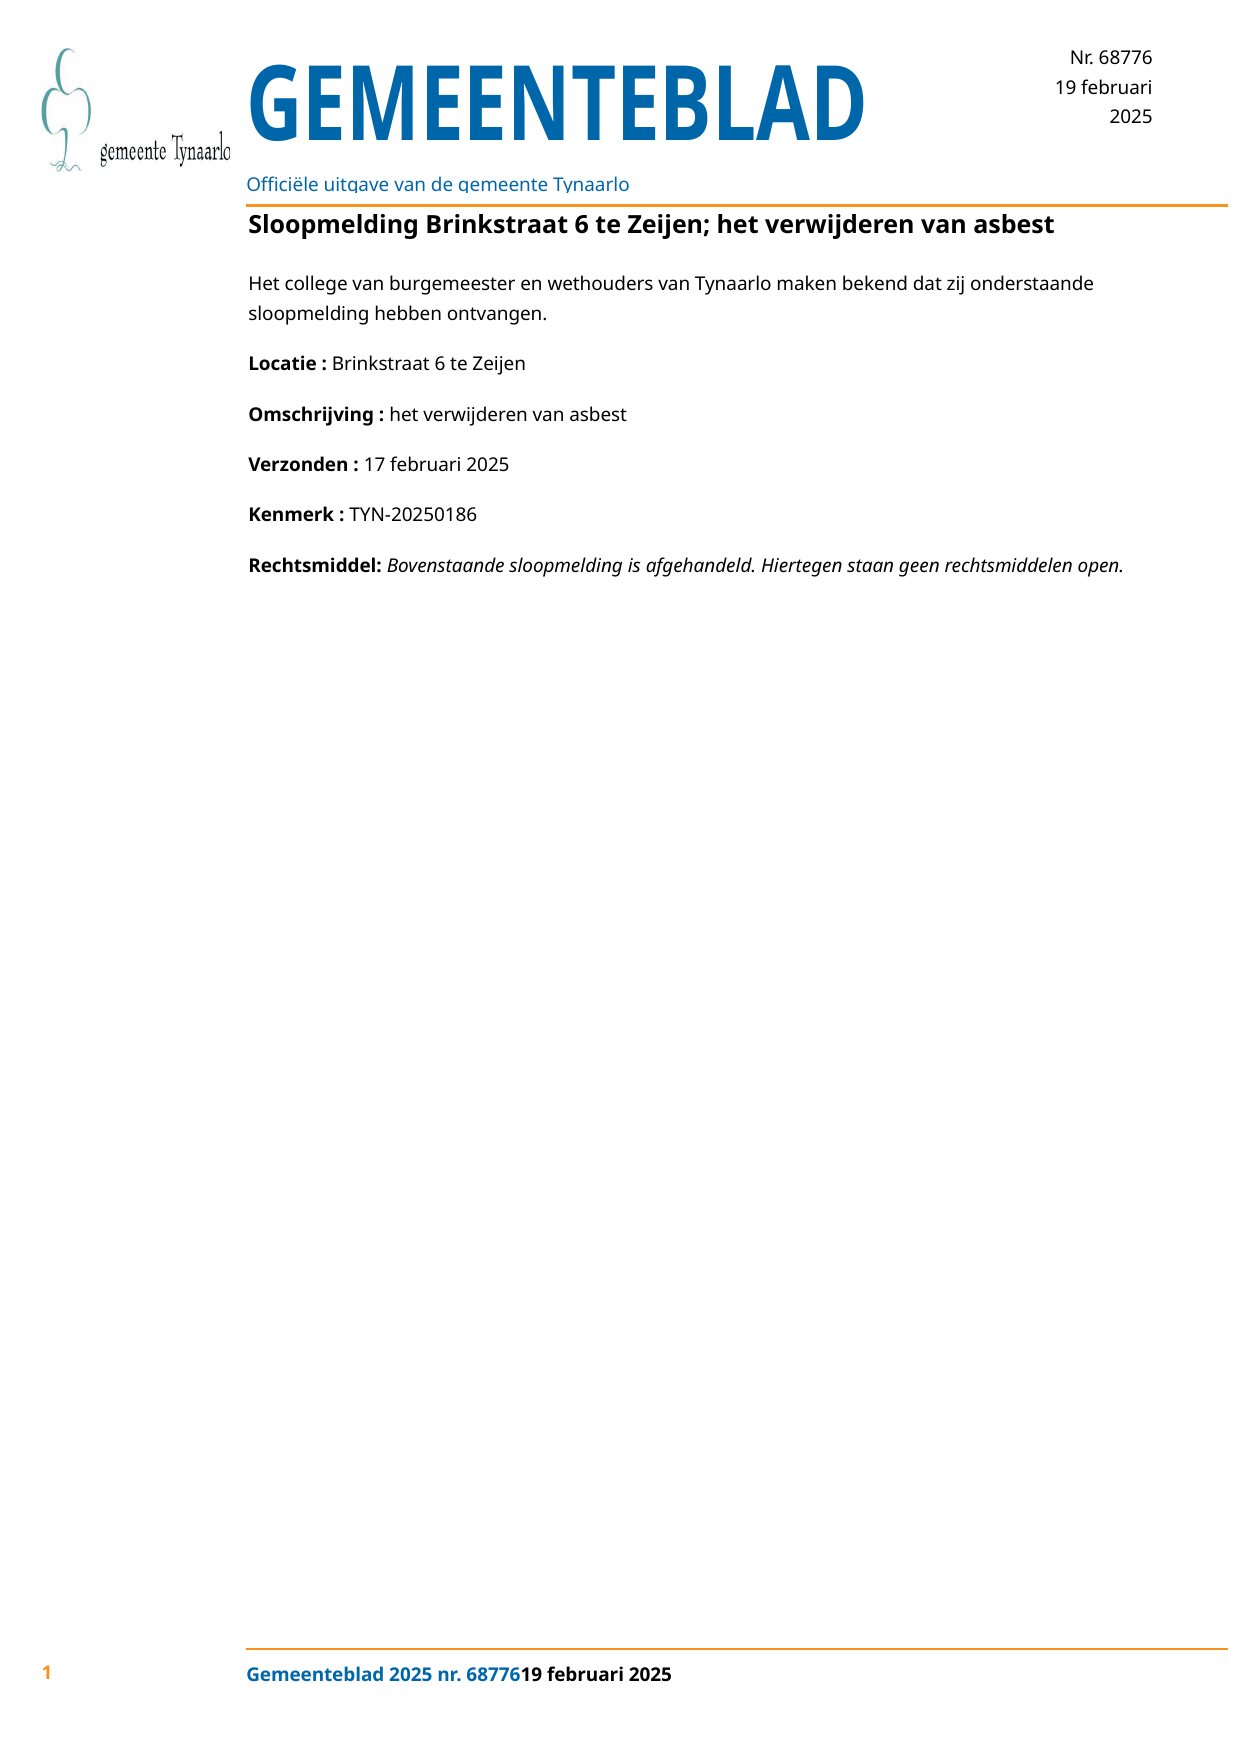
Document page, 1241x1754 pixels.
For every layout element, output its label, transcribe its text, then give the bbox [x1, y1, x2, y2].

picture [41, 47, 231, 172]
text Sloopmelding Brinkstraat 6 te Zeijen; het verwijderen van asbest [248, 207, 1152, 241]
text Verzonden : 17 februari 2025 [248, 451, 1152, 477]
text Het college van burgemeester en wethouders van Tynaarlo maken bekend dat zij onderstaande sloopmelding hebben ontvangen. [248, 270, 1152, 326]
text Locatie : Brinkstraat 6 te Zeijen [248, 350, 1152, 376]
text Omschrijving : het verwijderen van asbest [248, 401, 1152, 426]
text Rechtsmiddel: Bovenstaande sloopmelding is afgehandeld. Hiertegen staan geen rechtsmiddelen open. [248, 552, 1152, 578]
text Kenmerk : TYN-20250186 [248, 502, 1152, 527]
